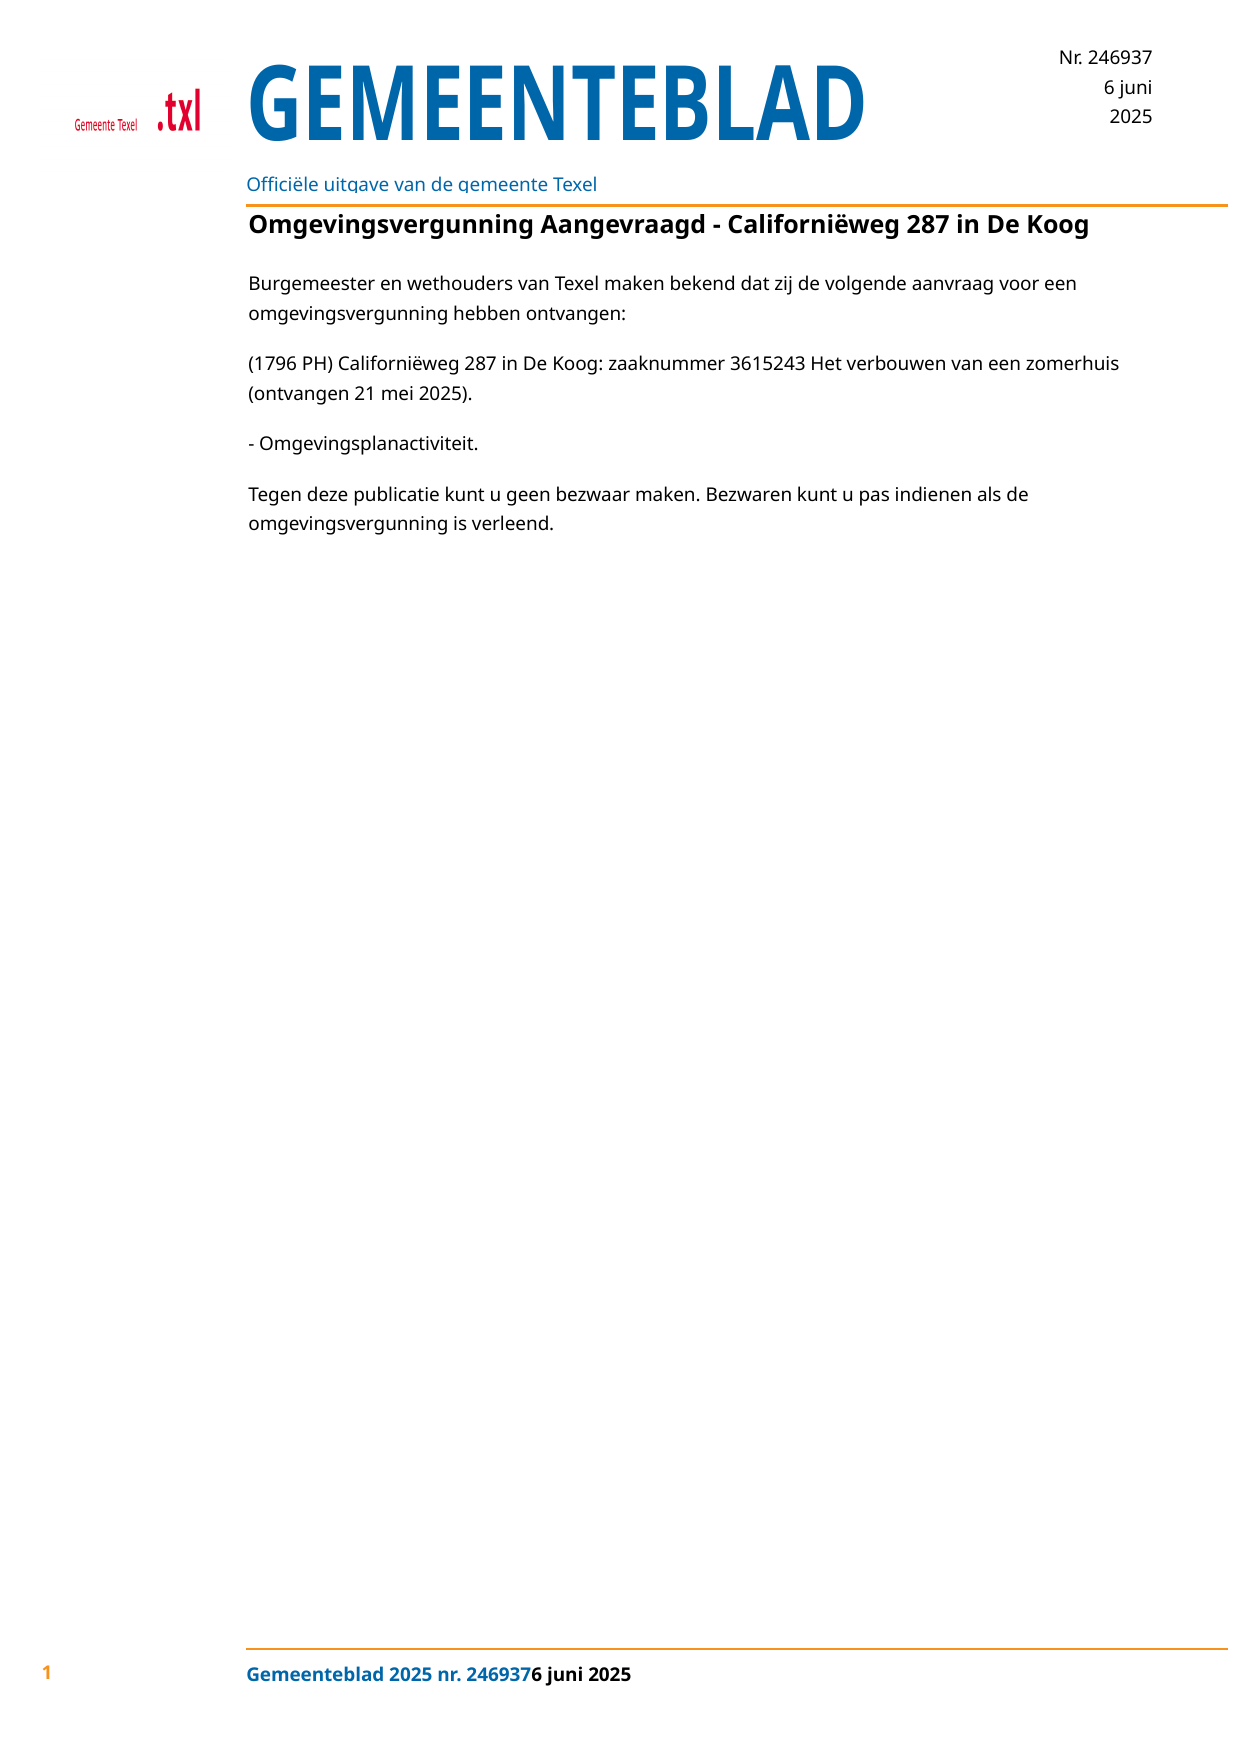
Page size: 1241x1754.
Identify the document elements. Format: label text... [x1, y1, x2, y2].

picture [41, 47, 231, 172]
text Tegen deze publicatie kunt u geen bezwaar maken. Bezwaren kunt u pas indienen als de omgevingsvergunning is verleend. [248, 481, 1152, 536]
text Omgevingsvergunning Aangevraagd - Californiëweg 287 in De Koog [248, 207, 1152, 241]
text Burgemeester en wethouders van Texel maken bekend dat zij de volgende aanvraag voor een omgevingsvergunning hebben ontvangen: [248, 270, 1152, 326]
text (1796 PH) Californiëweg 287 in De Koog: zaaknummer 3615243 Het verbouwen van een zomerhuis (ontvangen 21 mei 2025). [248, 350, 1152, 406]
text - Omgevingsplanactiviteit. [248, 430, 1152, 456]
